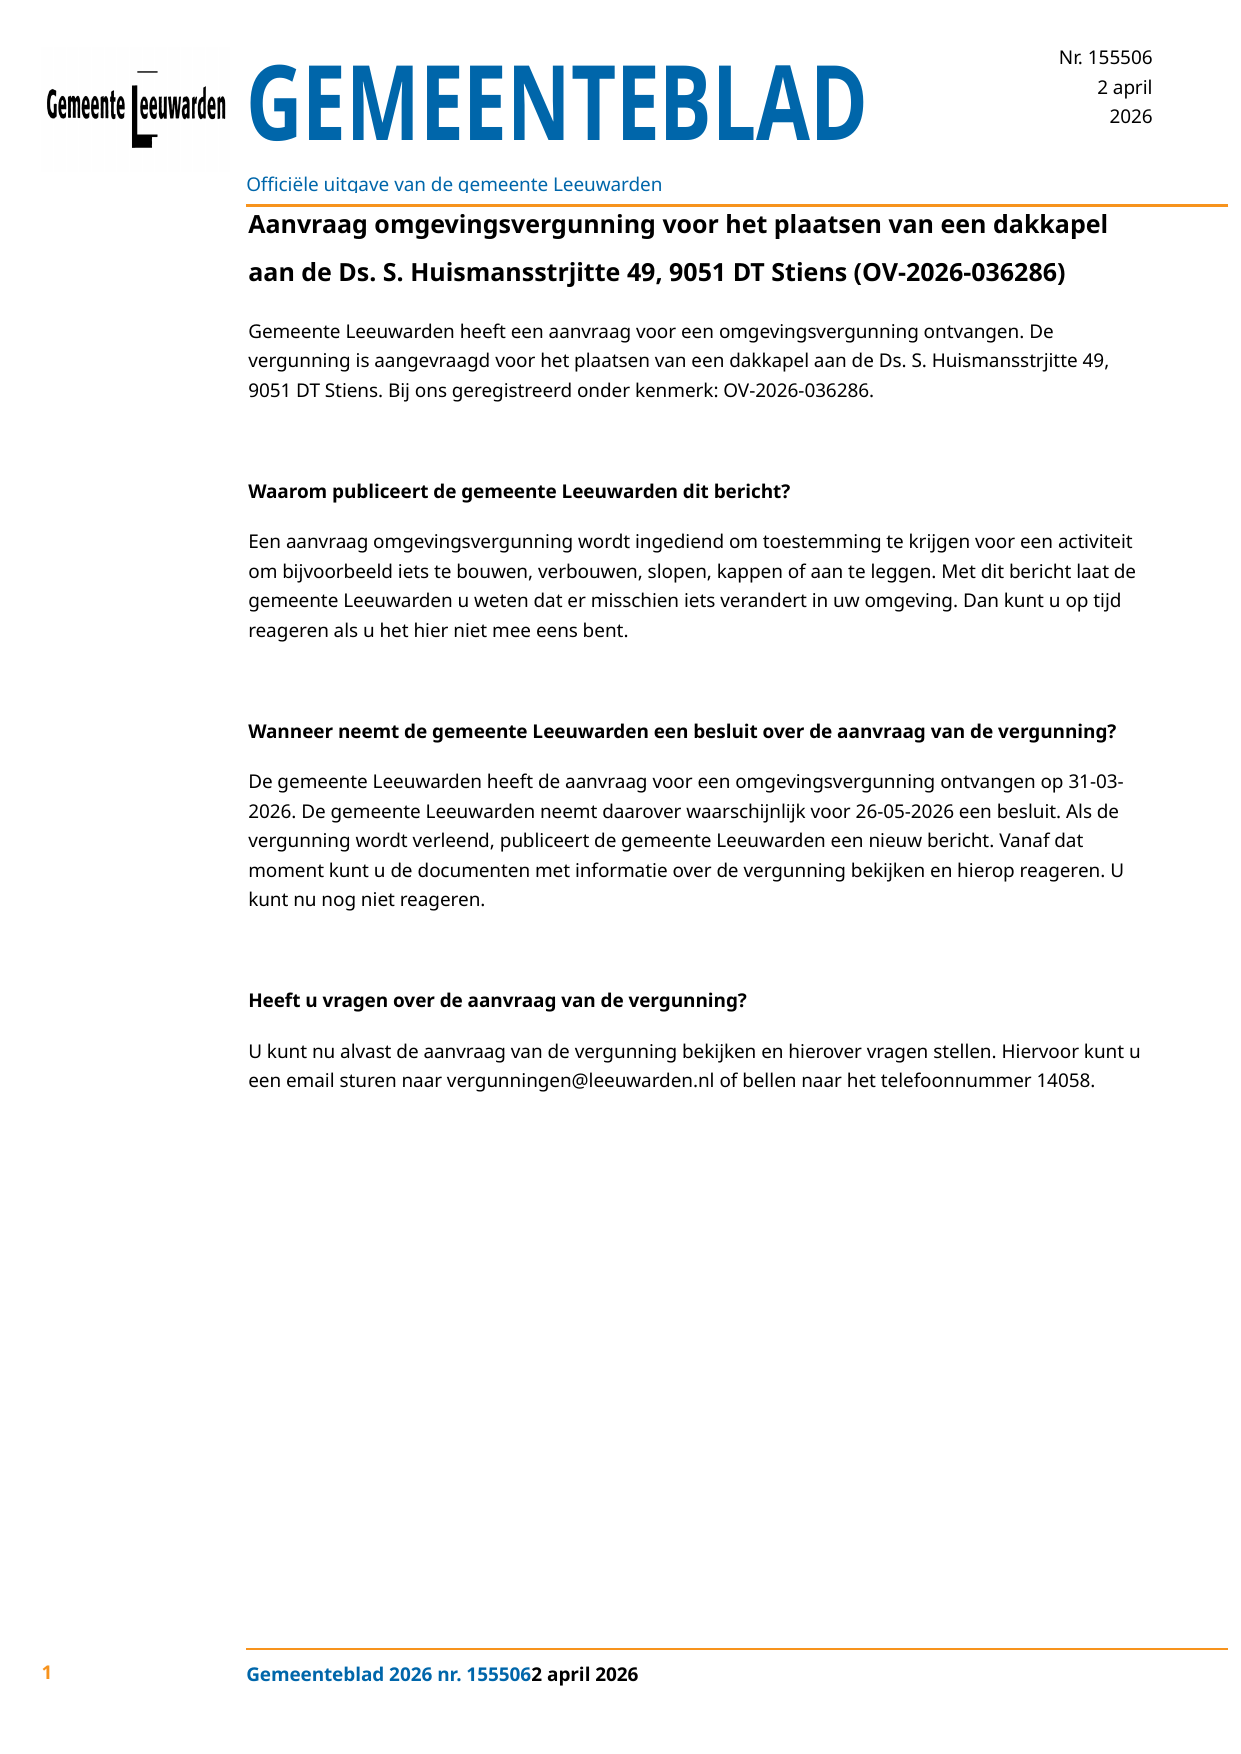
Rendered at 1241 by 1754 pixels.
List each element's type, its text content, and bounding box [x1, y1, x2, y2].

text U kunt nu alvast de aanvraag van de vergunning bekijken en hierover vragen stellen. Hiervoor kunt u een email sturen naar vergunningen@leeuwarden.nl of bellen naar het telefoonnummer 14058. [248, 1038, 1152, 1093]
picture [41, 47, 231, 172]
text Waarom publiceert de gemeente Leeuwarden dit bericht? [248, 478, 1152, 504]
text Aanvraag omgevingsvergunning voor het plaatsen van een dakkapel aan de Ds. S. Huismansstrjitte 49, 9051 DT Stiens (OV-2026-036286) [248, 207, 1152, 288]
text Een aanvraag omgevingsvergunning wordt ingediend om toestemming te krijgen voor een activiteit om bijvoorbeeld iets te bouwen, verbouwen, slopen, kappen of aan te leggen. Met dit bericht laat de gemeente Leeuwarden u weten dat er misschien iets verandert in uw omgeving. Dan kunt u op tijd reageren als u het hier niet mee eens bent. [248, 528, 1152, 643]
text Wanneer neemt de gemeente Leeuwarden een besluit over de aanvraag van de vergunning? [248, 718, 1152, 744]
text Heeft u vragen over de aanvraag van de vergunning? [248, 987, 1152, 1013]
text Gemeente Leeuwarden heeft een aanvraag voor een omgevingsvergunning ontvangen. De vergunning is aangevraagd voor het plaatsen van een dakkapel aan de Ds. S. Huismansstrjitte 49, 9051 DT Stiens. Bij ons geregistreerd onder kenmerk: OV-2026-036286. [248, 318, 1152, 403]
text De gemeente Leeuwarden heeft de aanvraag voor een omgevingsvergunning ontvangen op 31-03-2026. De gemeente Leeuwarden neemt daarover waarschijnlijk voor 26-05-2026 een besluit. Als de vergunning wordt verleend, publiceert de gemeente Leeuwarden een nieuw bericht. Vanaf dat moment kunt u de documenten met informatie over de vergunning bekijken en hierop reageren. U kunt nu nog niet reageren. [248, 768, 1152, 912]
